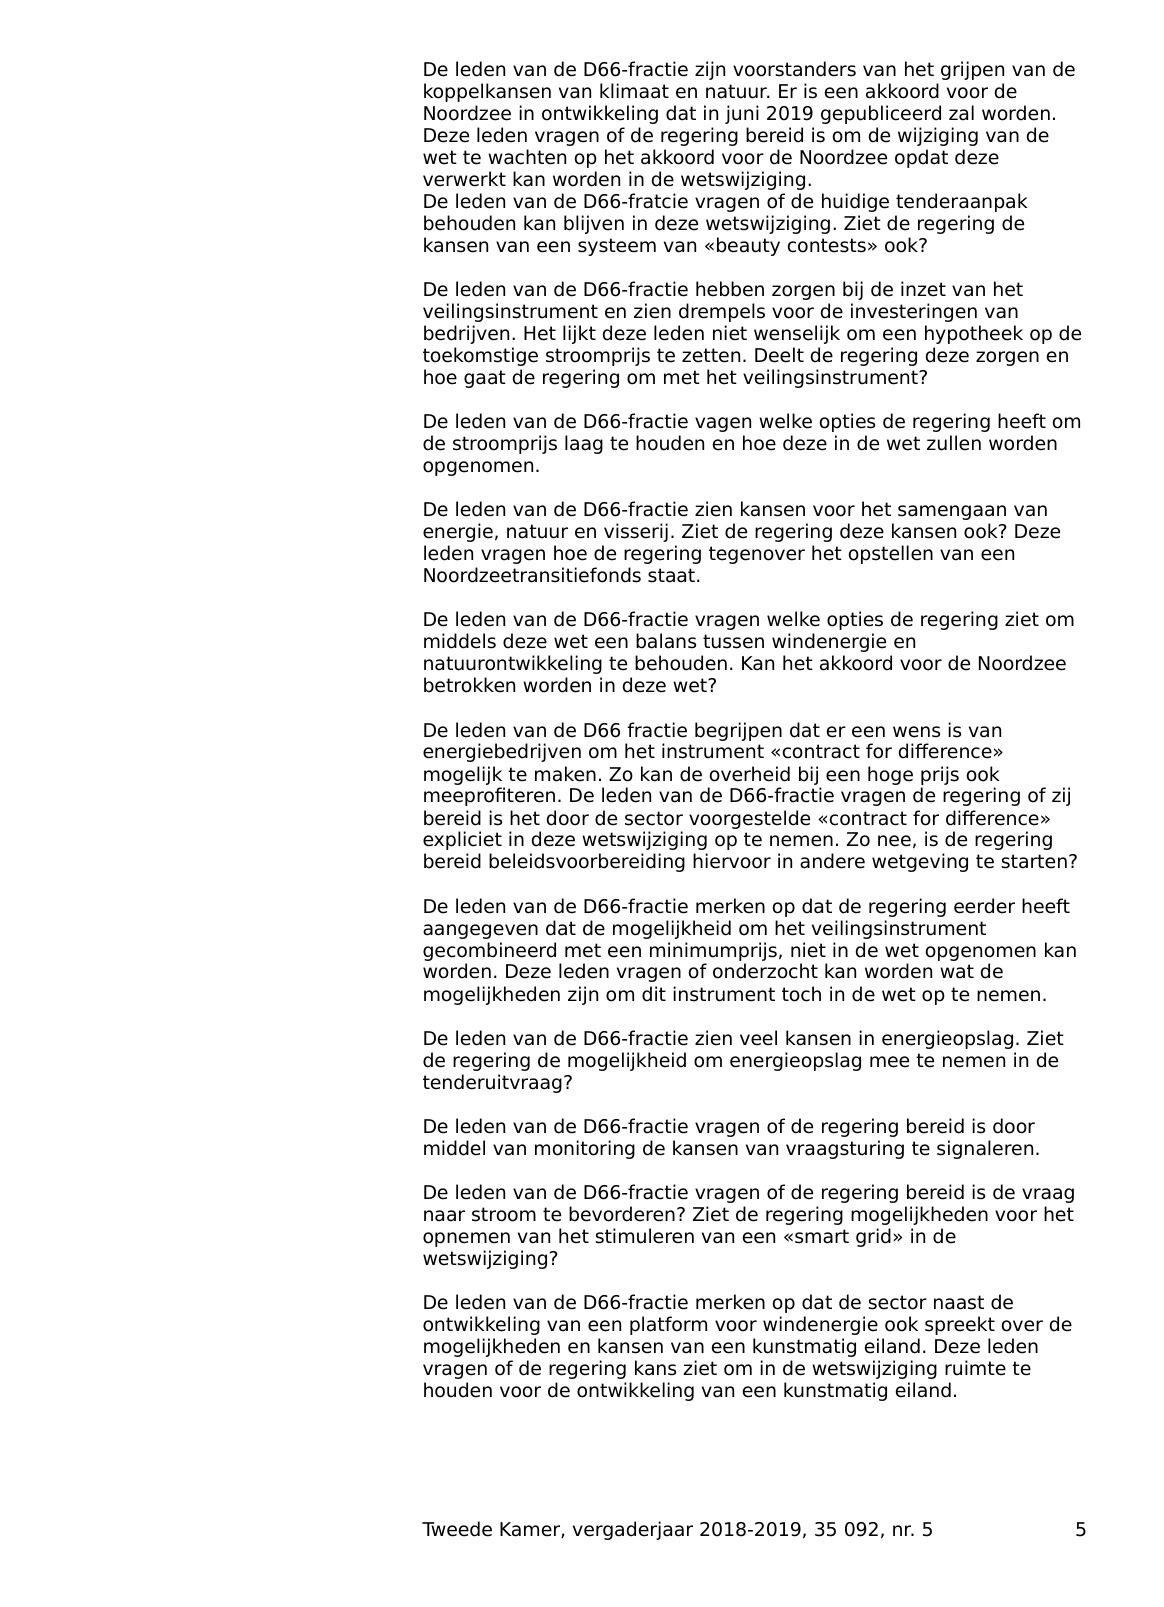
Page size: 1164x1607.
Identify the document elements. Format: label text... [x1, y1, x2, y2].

text De leden van de D66-fractie vragen of de regering bereid is de vraag naar stroom te bevorderen? Ziet de regering mogelijkheden voor het opnemen van het stimuleren van een «smart grid» in de wetswijziging? [422, 1182, 1087, 1270]
text De leden van de D66-fractie merken op dat de regering eerder heeft aangegeven dat de mogelijkheid om het veilingsinstrument gecombineerd met een minimumprijs, niet in de wet opgenomen kan worden. Deze leden vragen of onderzocht kan worden wat de mogelijkheden zijn om dit instrument toch in de wet op te nemen. [422, 896, 1087, 1005]
text De leden van de D66-fractie zien kansen voor het samengaan van energie, natuur en visserij. Ziet de regering deze kansen ook? Deze leden vragen hoe de regering tegenover het opstellen van een Noordzeetransitiefonds staat. [422, 499, 1087, 587]
text De leden van de D66 fractie begrijpen dat er een wens is van energiebedrijven om het instrument «contract for difference» mogelijk te maken. Zo kan de overheid bij een hoge prijs ook meeprofiteren. De leden van de D66-fractie vragen de regering of zij bereid is het door de sector voorgestelde «contract for difference» expliciet in deze wetswijziging op te nemen. Zo nee, is de regering bereid beleidsvoorbereiding hiervoor in andere wetgeving te starten? [422, 719, 1087, 873]
text De leden van de D66-fractie zijn voorstanders van het grijpen van de koppelkansen van klimaat en natuur. Er is een akkoord voor de Noordzee in ontwikkeling dat in juni 2019 gepubliceerd zal worden. Deze leden vragen of de regering bereid is om de wijziging van de wet te wachten op het akkoord voor de Noordzee opdat deze verwerkt kan worden in de wetswijziging. [422, 59, 1087, 191]
text De leden van de D66-fratcie vragen of de huidige tenderaanpak behouden kan blijven in deze wetswijziging. Ziet de regering de kansen van een systeem van «beauty contests» ook? [422, 191, 1087, 257]
text De leden van de D66-fractie zien veel kansen in energieopslag. Ziet de regering de mogelijkheid om energieopslag mee te nemen in de tenderuitvraag? [422, 1028, 1087, 1093]
text De leden van de D66-fractie vragen of de regering bereid is door middel van monitoring de kansen van vraagsturing te signaleren. [422, 1116, 1087, 1160]
text De leden van de D66-fractie vragen welke opties de regering ziet om middels deze wet een balans tussen windenergie en natuurontwikkeling te behouden. Kan het akkoord voor de Noordzee betrokken worden in deze wet? [422, 609, 1087, 697]
text De leden van de D66-fractie vagen welke opties de regering heeft om de stroomprijs laag te houden en hoe deze in de wet zullen worden opgenomen. [422, 411, 1087, 477]
text De leden van de D66-fractie hebben zorgen bij de inzet van het veilingsinstrument en zien drempels voor de investeringen van bedrijven. Het lijkt deze leden niet wenselijk om een hypotheek op de toekomstige stroomprijs te zetten. Deelt de regering deze zorgen en hoe gaat de regering om met het veilingsinstrument? [422, 279, 1087, 389]
text De leden van de D66-fractie merken op dat de sector naast de ontwikkeling van een platform voor windenergie ook spreekt over de mogelijkheden en kansen van een kunstmatig eiland. Deze leden vragen of de regering kans ziet om in de wetswijziging ruimte te houden voor de ontwikkeling van een kunstmatig eiland. [422, 1292, 1087, 1402]
